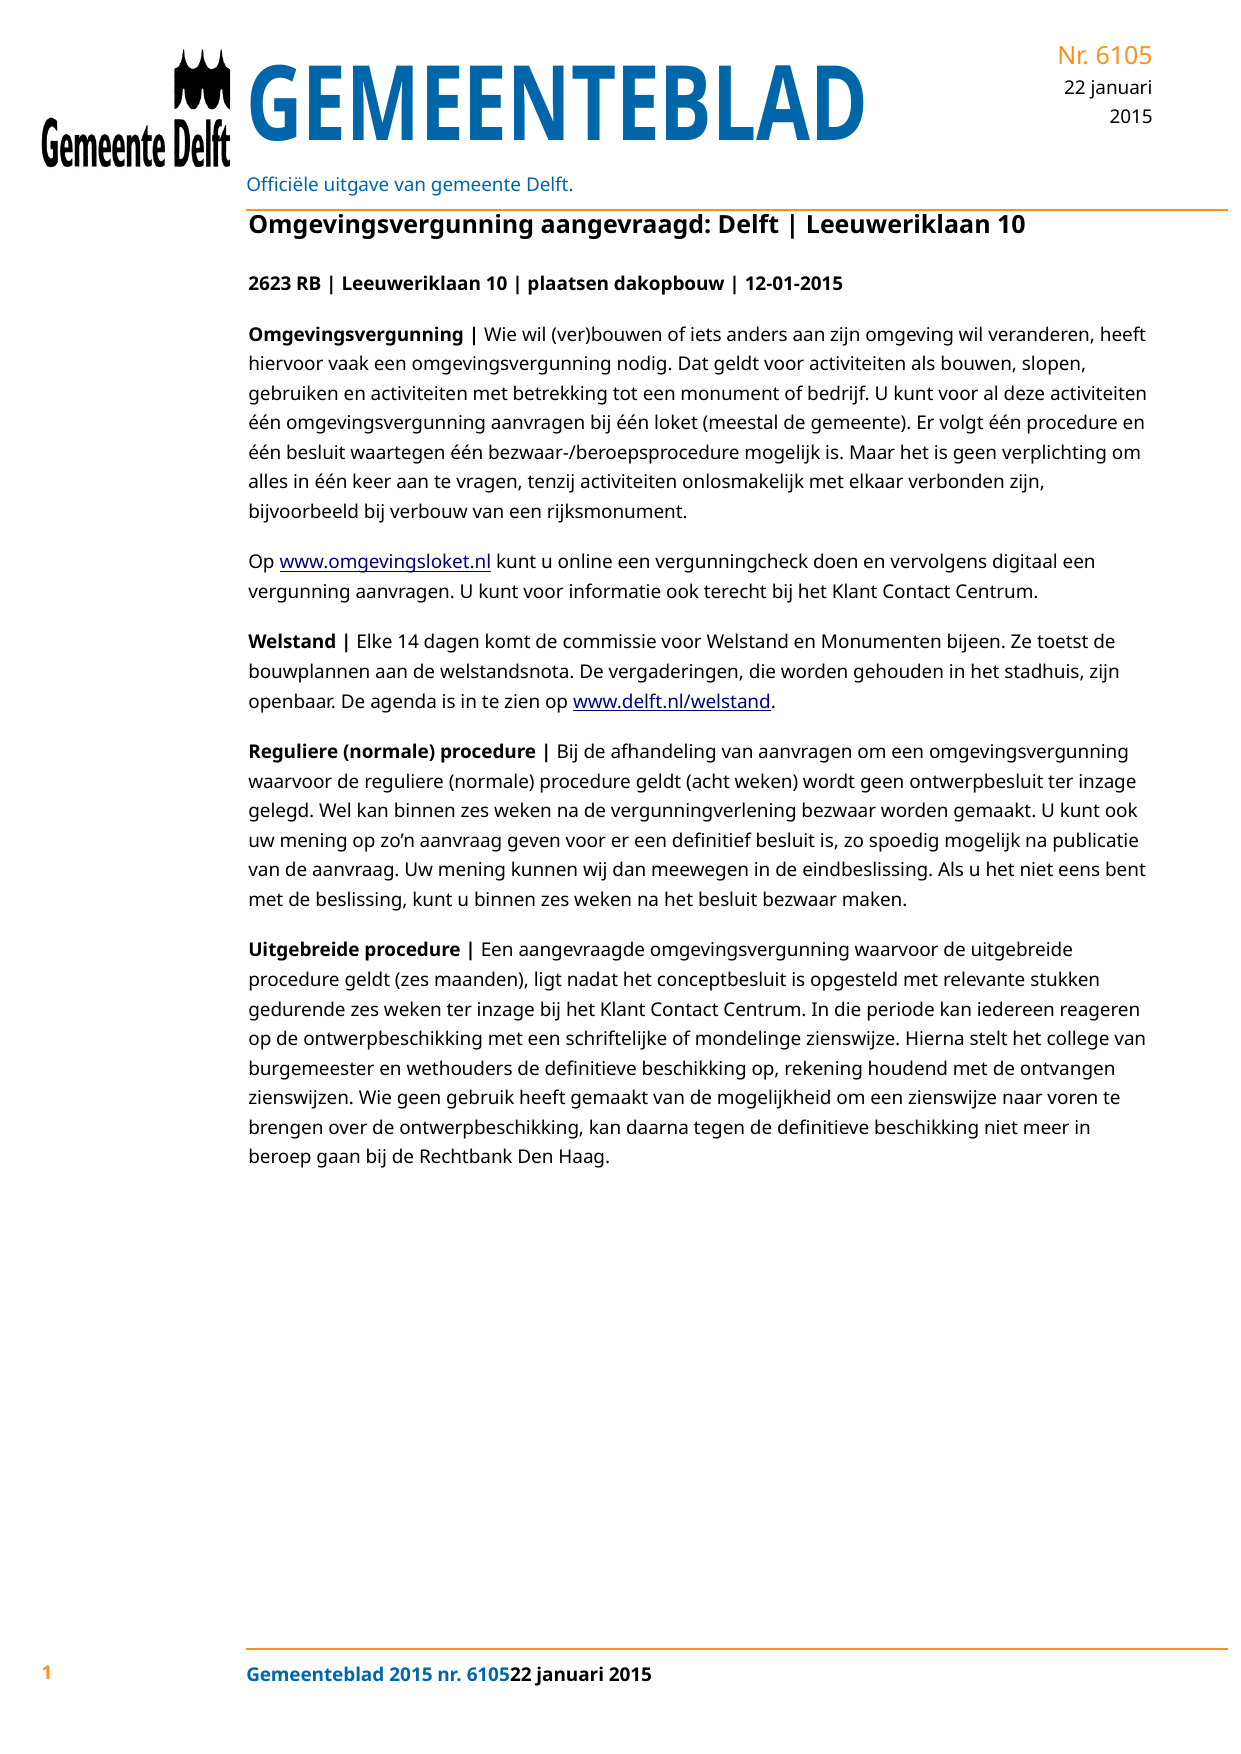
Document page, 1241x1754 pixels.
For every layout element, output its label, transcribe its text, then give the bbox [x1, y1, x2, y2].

text Reguliere (normale) procedure | Bij de afhandeling van aanvragen om een omgevingsvergunning waarvoor de reguliere (normale) procedure geldt (acht weken) wordt geen ontwerpbesluit ter inzage gelegd. Wel kan binnen zes weken na de vergunningverlening bezwaar worden gemaakt. U kunt ook uw mening op zo’n aanvraag geven voor er een definitief besluit is, zo spoedig mogelijk na publicatie van de aanvraag. Uw mening kunnen wij dan meewegen in de eindbeslissing. Als u het niet eens bent met de beslissing, kunt u binnen zes weken na het besluit bezwaar maken. [248, 738, 1152, 912]
picture [41, 47, 231, 172]
text 2623 RB | Leeuweriklaan 10 | plaatsen dakopbouw | 12-01-2015 [248, 270, 1152, 296]
text Omgevingsvergunning | Wie wil (ver)bouwen of iets anders aan zijn omgeving wil veranderen, heeft hiervoor vaak een omgevingsvergunning nodig. Dat geldt voor activiteiten als bouwen, slopen, gebruiken en activiteiten met betrekking tot een monument of bedrijf. U kunt voor al deze activiteiten één omgevingsvergunning aanvragen bij één loket (meestal de gemeente). Er volgt één procedure en één besluit waartegen één bezwaar-/beroepsprocedure mogelijk is. Maar het is geen verplichting om alles in één keer aan te vragen, tenzij activiteiten onlosmakelijk met elkaar verbonden zijn, bijvoorbeeld bij verbouw van een rijksmonument. [248, 321, 1152, 524]
text Uitgebreide procedure | Een aangevraagde omgevingsvergunning waarvoor de uitgebreide procedure geldt (zes maanden), ligt nadat het conceptbesluit is opgesteld met relevante stukken gedurende zes weken ter inzage bij het Klant Contact Centrum. In die periode kan iedereen reageren op de ontwerpbeschikking met een schriftelijke of mondelinge zienswijze. Hierna stelt het college van burgemeester en wethouders de definitieve beschikking op, rekening houdend met de ontvangen zienswijzen. Wie geen gebruik heeft gemaakt van de mogelijkheid om een zienswijze naar voren te brengen over de ontwerpbeschikking, kan daarna tegen de definitieve beschikking niet meer in beroep gaan bij de Rechtbank Den Haag. [248, 937, 1152, 1169]
text Op www.omgevingsloket.nl kunt u online een vergunningcheck doen en vervolgens digitaal een vergunning aanvragen. U kunt voor informatie ook terecht bij het Klant Contact Centrum. [248, 549, 1152, 604]
text Omgevingsvergunning aangevraagd: Delft | Leeuweriklaan 10 [248, 211, 1152, 241]
text Welstand | Elke 14 dagen komt de commissie voor Welstand en Monumenten bijeen. Ze toetst de bouwplannen aan de welstandsnota. De vergaderingen, die worden gehouden in het stadhuis, zijn openbaar. De agenda is in te zien op www.delft.nl/welstand. [248, 629, 1152, 713]
